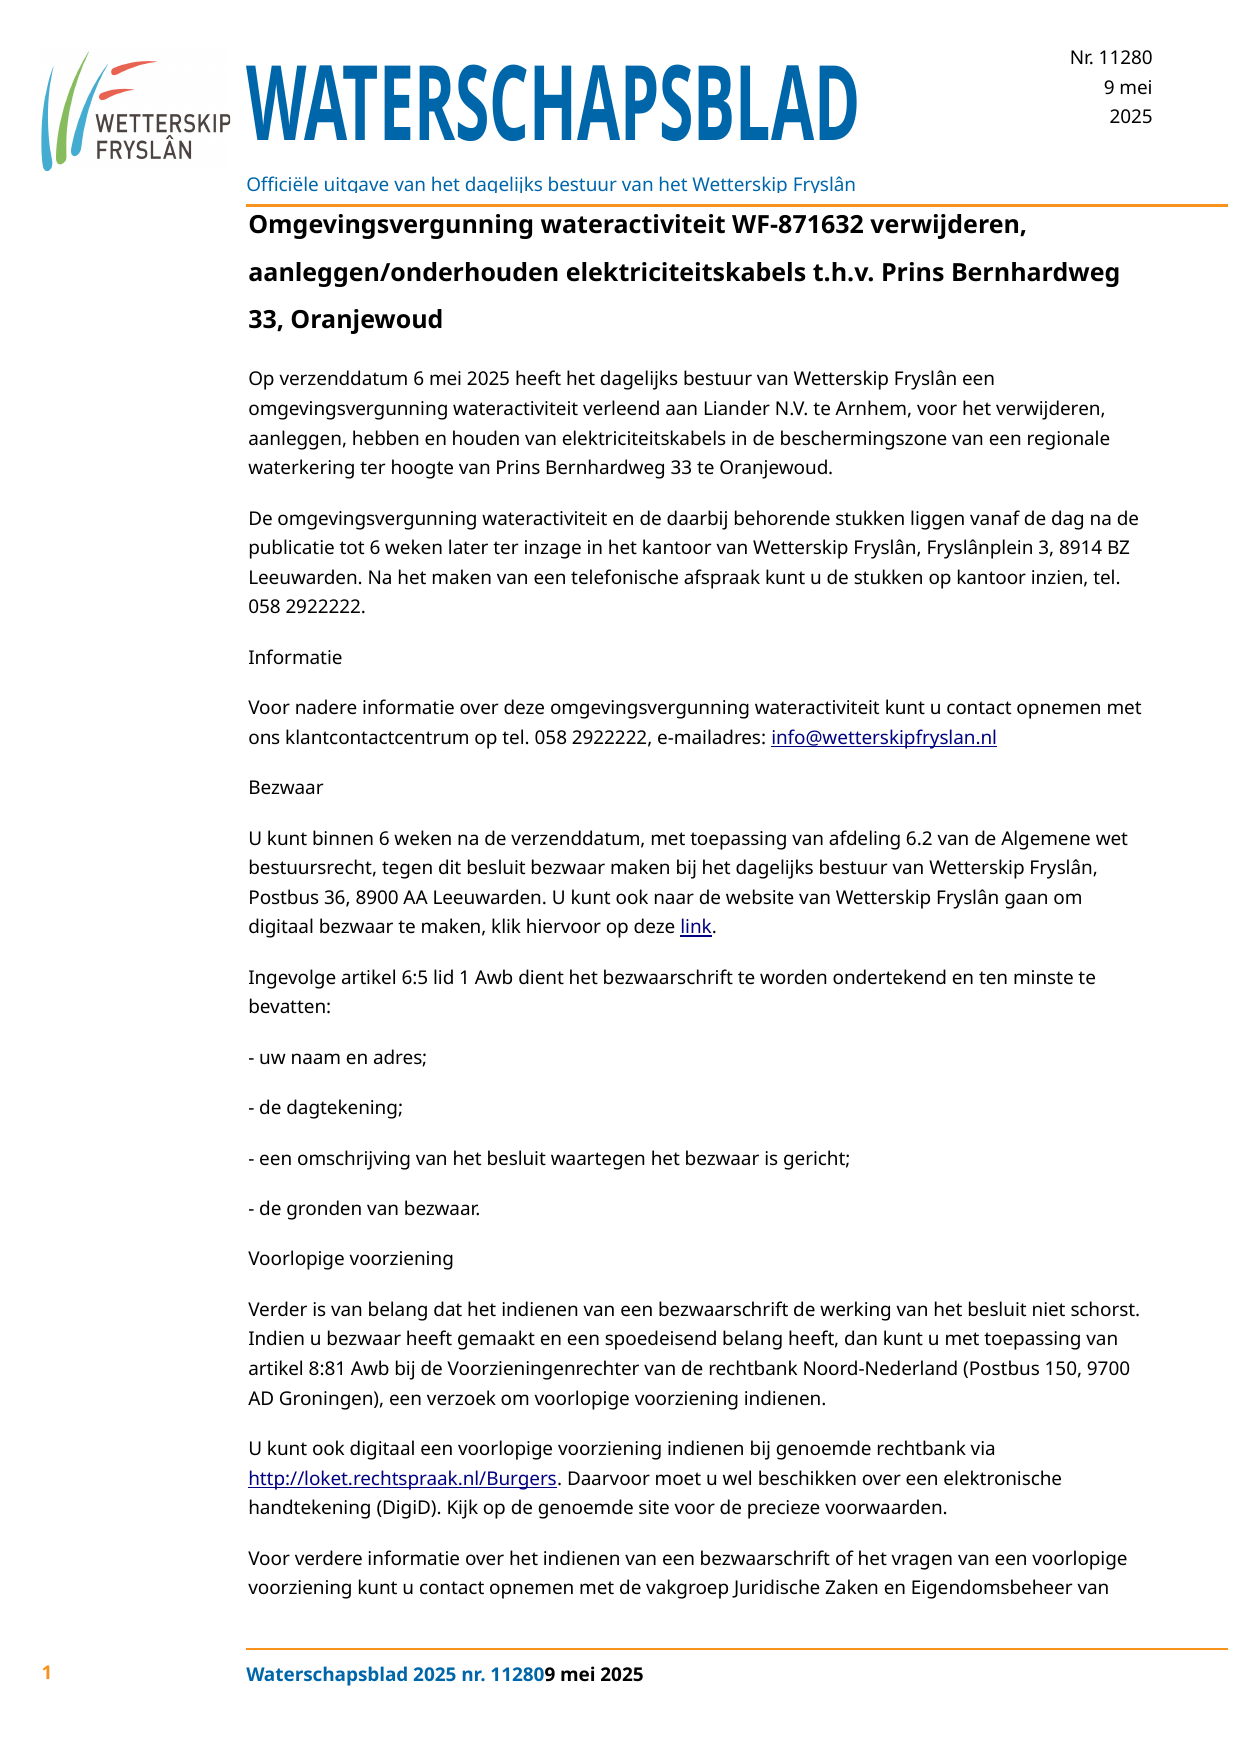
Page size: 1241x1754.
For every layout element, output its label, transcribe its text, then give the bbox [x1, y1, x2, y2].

text Voorlopige voorziening [248, 1246, 1152, 1271]
text - een omschrijving van het besluit waartegen het bezwaar is gericht; [248, 1145, 1152, 1170]
text U kunt binnen 6 weken na de verzenddatum, met toepassing van afdeling 6.2 van de Algemene wet bestuursrecht, tegen dit besluit bezwaar maken bij het dagelijks bestuur van Wetterskip Fryslân, Postbus 36, 8900 AA Leeuwarden. U kunt ook naar de website van Wetterskip Fryslân gaan om digitaal bezwaar te maken, klik hiervoor op deze link. [248, 825, 1152, 939]
text - uw naam en adres; [248, 1044, 1152, 1069]
text Voor verdere informatie over het indienen van een bezwaarschrift of het vragen van een voorlopige voorziening kunt u contact opnemen met de vakgroep Juridische Zaken en Eigendomsbeheer van [248, 1545, 1152, 1600]
text Voor nadere informatie over deze omgevingsvergunning wateractiviteit kunt u contact opnemen met ons klantcontactcentrum op tel. 058 2922222, e-mailadres: info@wetterskipfryslan.nl [248, 694, 1152, 749]
text Op verzenddatum 6 mei 2025 heeft het dagelijks bestuur van Wetterskip Fryslân een omgevingsvergunning wateractiviteit verleend aan Liander N.V. te Arnhem, voor het verwijderen, aanleggen, hebben en houden van elektriciteitskabels in de beschermingszone van een regionale waterkering ter hoogte van Prins Bernhardweg 33 te Oranjewoud. [248, 366, 1152, 480]
text Informatie [248, 644, 1152, 669]
text De omgevingsvergunning wateractiviteit en de daarbij behorende stukken liggen vanaf de dag na de publicatie tot 6 weken later ter inzage in het kantoor van Wetterskip Fryslân, Fryslânplein 3, 8914 BZ Leeuwarden. Na het maken van een telefonische afspraak kunt u de stukken op kantoor inzien, tel. 058 2922222. [248, 505, 1152, 619]
text Omgevingsvergunning wateractiviteit WF-871632 verwijderen, aanleggen/onderhouden elektriciteitskabels t.h.v. Prins Bernhardweg 33, Oranjewoud [248, 207, 1152, 336]
text Ingevolge artikel 6:5 lid 1 Awb dient het bezwaarschrift te worden ondertekend en ten minste te bevatten: [248, 964, 1152, 1019]
text Bezwaar [248, 774, 1152, 800]
picture [41, 47, 231, 172]
text Verder is van belang dat het indienen van een bezwaarschrift de werking van het besluit niet schorst. Indien u bezwaar heeft gemaakt en een spoedeisend belang heeft, dan kunt u met toepassing van artikel 8:81 Awb bij de Voorzieningenrechter van de rechtbank Noord-Nederland (Postbus 150, 9700 AD Groningen), een verzoek om voorlopige voorziening indienen. [248, 1296, 1152, 1410]
text - de gronden van bezwaar. [248, 1195, 1152, 1221]
text - de dagtekening; [248, 1094, 1152, 1120]
text U kunt ook digitaal een voorlopige voorziening indienen bij genoemde rechtbank via http://loket.rechtspraak.nl/Burgers. Daarvoor moet u wel beschikken over een elektronische handtekening (DigiD). Kijk op de genoemde site voor de precieze voorwaarden. [248, 1435, 1152, 1520]
